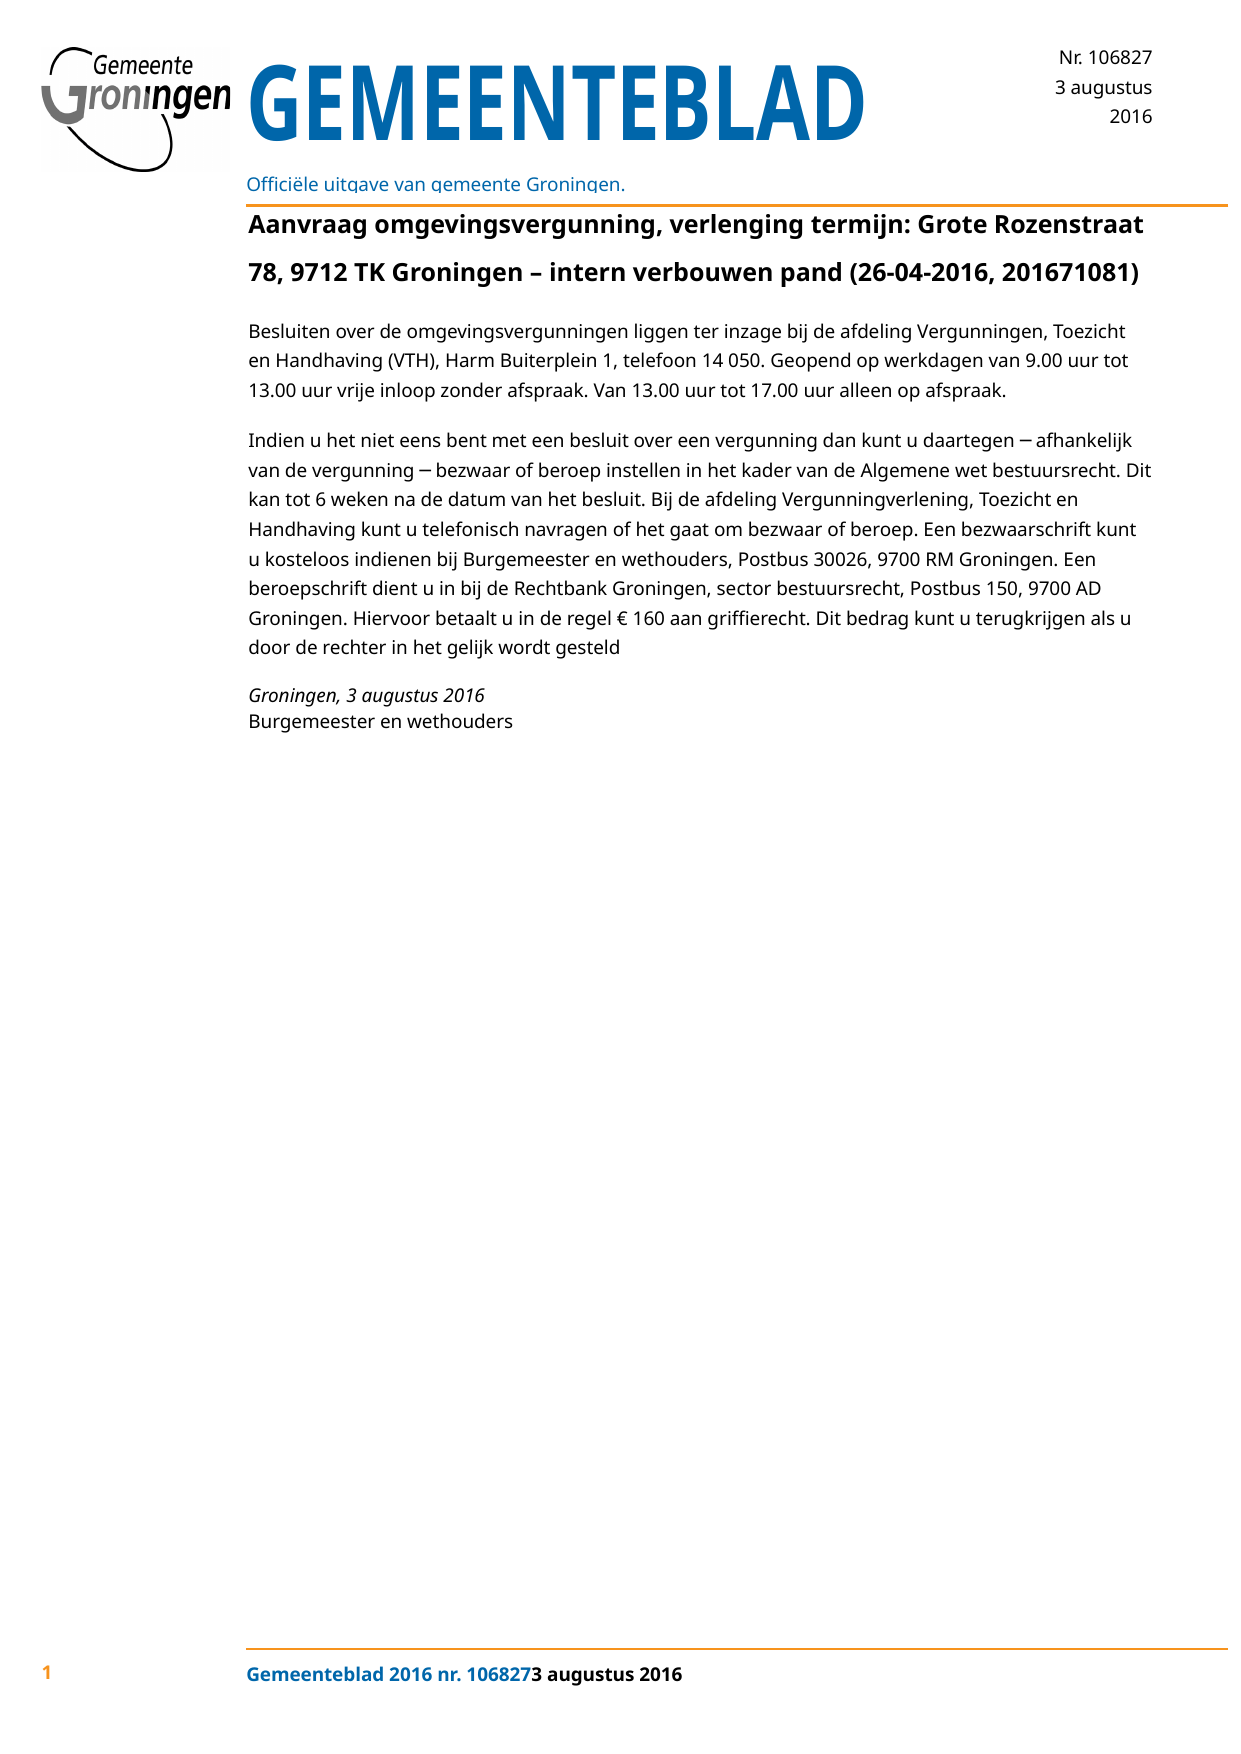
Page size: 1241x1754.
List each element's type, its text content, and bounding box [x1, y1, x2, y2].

picture [41, 47, 231, 172]
text Groningen, 3 augustus 2016 [248, 682, 1152, 708]
text Besluiten over de omgevingsvergunningen liggen ter inzage bij de afdeling Vergunningen, Toezicht en Handhaving (VTH), Harm Buiterplein 1, telefoon 14 050. Geopend op werkdagen van 9.00 uur tot 13.00 uur vrije inloop zonder afspraak. Van 13.00 uur tot 17.00 uur alleen op afspraak. [248, 318, 1152, 403]
text Aanvraag omgevingsvergunning, verlenging termijn: Grote Rozenstraat 78, 9712 TK Groningen – intern verbouwen pand (26-04-2016, 201671081) [248, 207, 1152, 288]
text Burgemeester en wethouders [248, 708, 1152, 734]
text Indien u het niet eens bent met een besluit over een vergunning dan kunt u daartegen ─ afhankelijk van de vergunning ─ bezwaar of beroep instellen in het kader van de Algemene wet bestuursrecht. Dit kan tot 6 weken na de datum van het besluit. Bij de afdeling Vergunningverlening, Toezicht en Handhaving kunt u telefonisch navragen of het gaat om bezwaar of beroep. Een bezwaarschrift kunt u kosteloos indienen bij Burgemeester en wethouders, Postbus 30026, 9700 RM Groningen. Een beroepschrift dient u in bij de Rechtbank Groningen, sector bestuursrecht, Postbus 150, 9700 AD Groningen. Hiervoor betaalt u in de regel € 160 aan griffierecht. Dit bedrag kunt u terugkrijgen als u door de rechter in het gelijk wordt gesteld [248, 427, 1152, 660]
